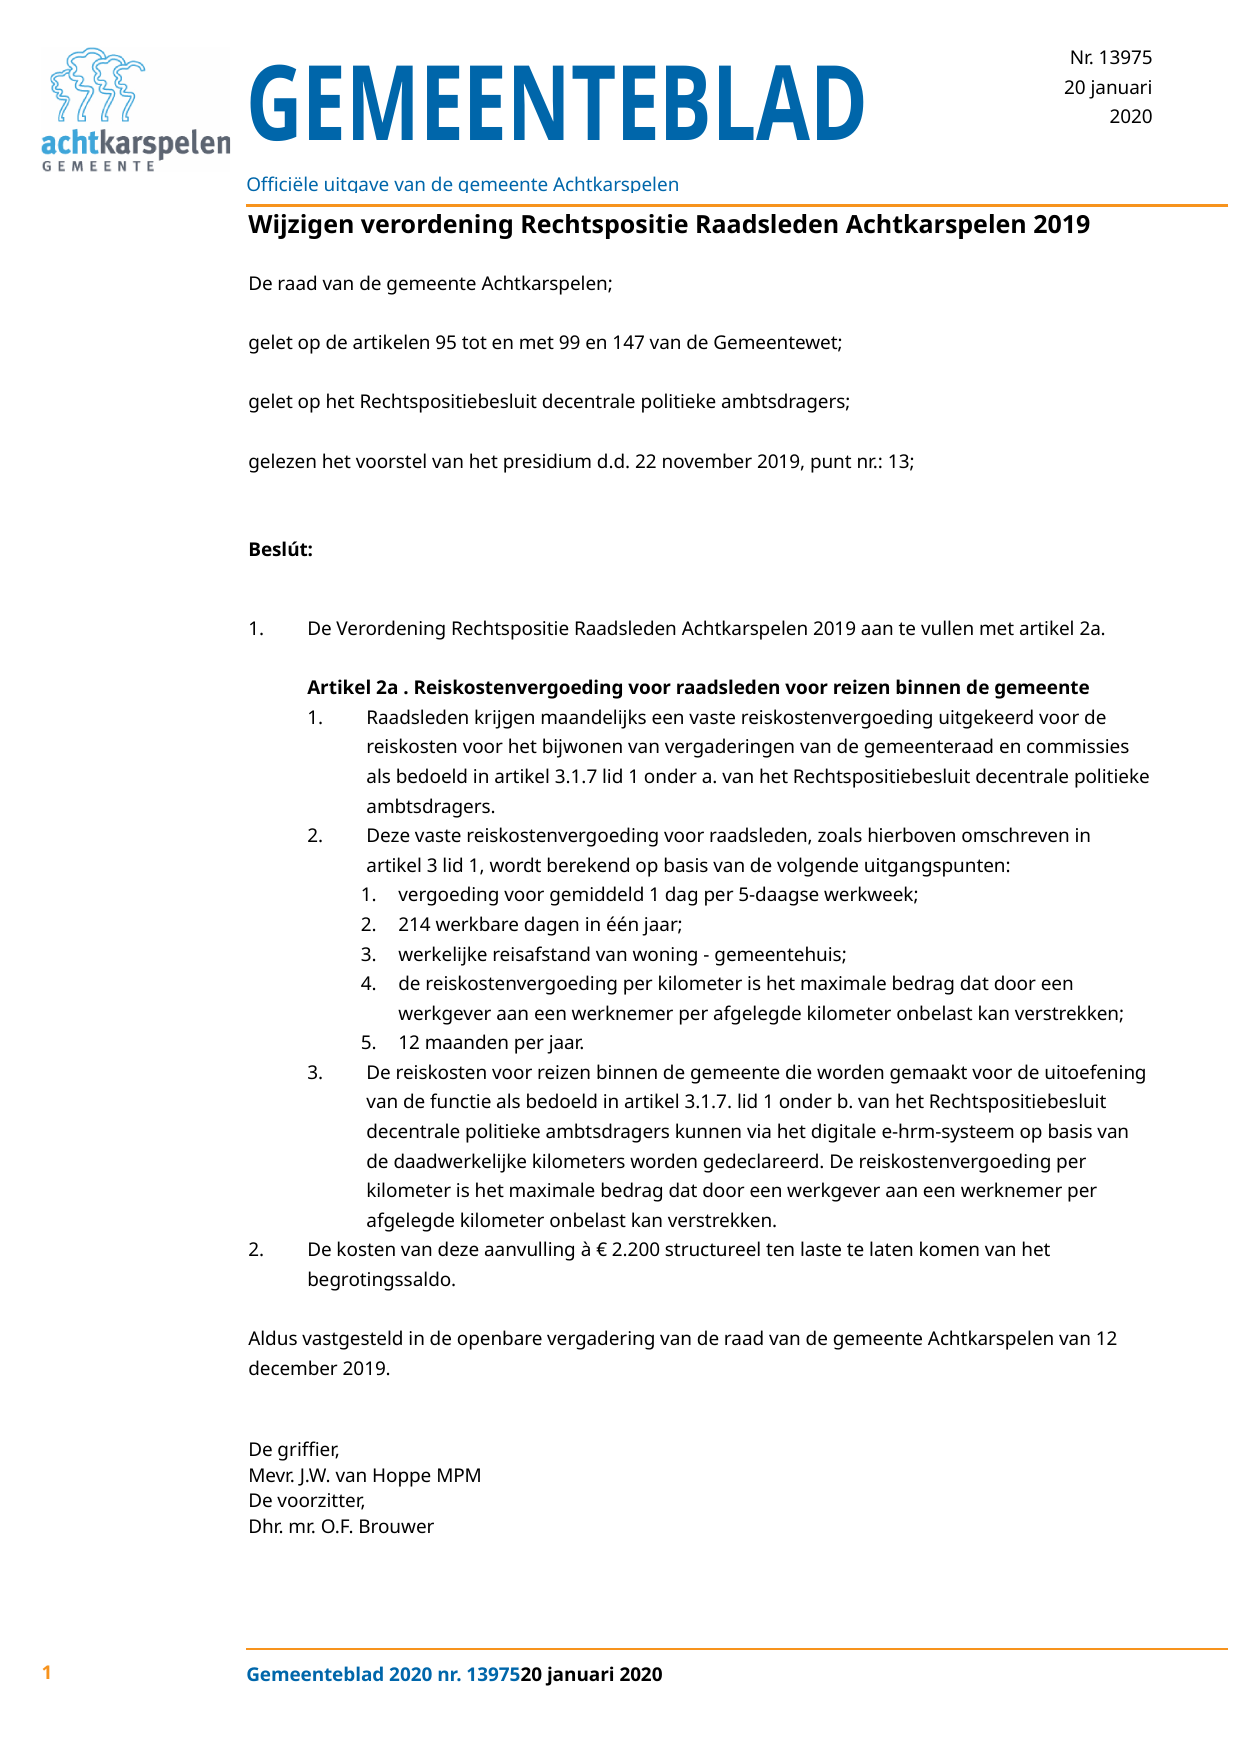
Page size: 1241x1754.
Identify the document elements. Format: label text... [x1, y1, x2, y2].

text Beslút: [248, 537, 1152, 562]
list 214 werkbare dagen in één jaar; [361, 911, 1152, 937]
list de reiskostenvergoeding per kilometer is het maximale bedrag dat door een werkgever aan een werknemer per afgelegde kilometer onbelast kan verstrekken; [361, 970, 1152, 1026]
picture [41, 47, 231, 172]
text De griffier, [248, 1436, 1152, 1462]
text Mevr. J.W. van Hoppe MPM [248, 1462, 1152, 1487]
list Raadsleden krijgen maandelijks een vaste reiskostenvergoeding uitgekeerd voor de reiskosten voor het bijwonen van vergaderingen van de gemeenteraad en commissies als bedoeld in artikel 3.1.7 lid 1 onder a. van het Rechtspositiebesluit decentrale politieke ambtsdragers. [307, 704, 1152, 819]
text De voorzitter, [248, 1487, 1152, 1513]
list De kosten van deze aanvulling à € 2.200 structureel ten laste te laten komen van het begrotingssaldo. [248, 1237, 1152, 1292]
text Wijzigen verordening Rechtspositie Raadsleden Achtkarspelen 2019 [248, 207, 1152, 241]
list De Verordening Rechtspositie Raadsleden Achtkarspelen 2019 aan te vullen met artikel 2a. [248, 615, 1152, 641]
text Dhr. mr. O.F. Brouwer [248, 1513, 1152, 1539]
text Aldus vastgesteld in de openbare vergadering van de raad van de gemeente Achtkarspelen van 12 december 2019. [248, 1325, 1152, 1381]
list werkelijke reisafstand van woning - gemeentehuis; [361, 941, 1152, 967]
list Artikel 2a . Reiskostenvergoeding voor raadsleden voor reizen binnen de gemeente [248, 674, 1152, 700]
list Deze vaste reiskostenvergoeding voor raadsleden, zoals hierboven omschreven in artikel 3 lid 1, wordt berekend op basis van de volgende uitgangspunten: [307, 822, 1152, 878]
text gelet op de artikelen 95 tot en met 99 en 147 van de Gemeentewet; [248, 329, 1152, 355]
list 12 maanden per jaar. [361, 1029, 1152, 1055]
list De reiskosten voor reizen binnen de gemeente die worden gemaakt voor de uitoefening van de functie als bedoeld in artikel 3.1.7. lid 1 onder b. van het Rechtspositiebesluit decentrale politieke ambtsdragers kunnen via het digitale e-hrm-systeem op basis van de daadwerkelijke kilometers worden gedeclareerd. De reiskostenvergoeding per kilometer is het maximale bedrag dat door een werkgever aan een werknemer per afgelegde kilometer onbelast kan verstrekken. [307, 1059, 1152, 1233]
text De raad van de gemeente Achtkarspelen; [248, 270, 1152, 296]
list vergoeding voor gemiddeld 1 dag per 5-daagse werkweek; [361, 882, 1152, 907]
text gelezen het voorstel van het presidium d.d. 22 november 2019, punt nr.: 13; [248, 448, 1152, 473]
text gelet op het Rechtspositiebesluit decentrale politieke ambtsdragers; [248, 389, 1152, 414]
